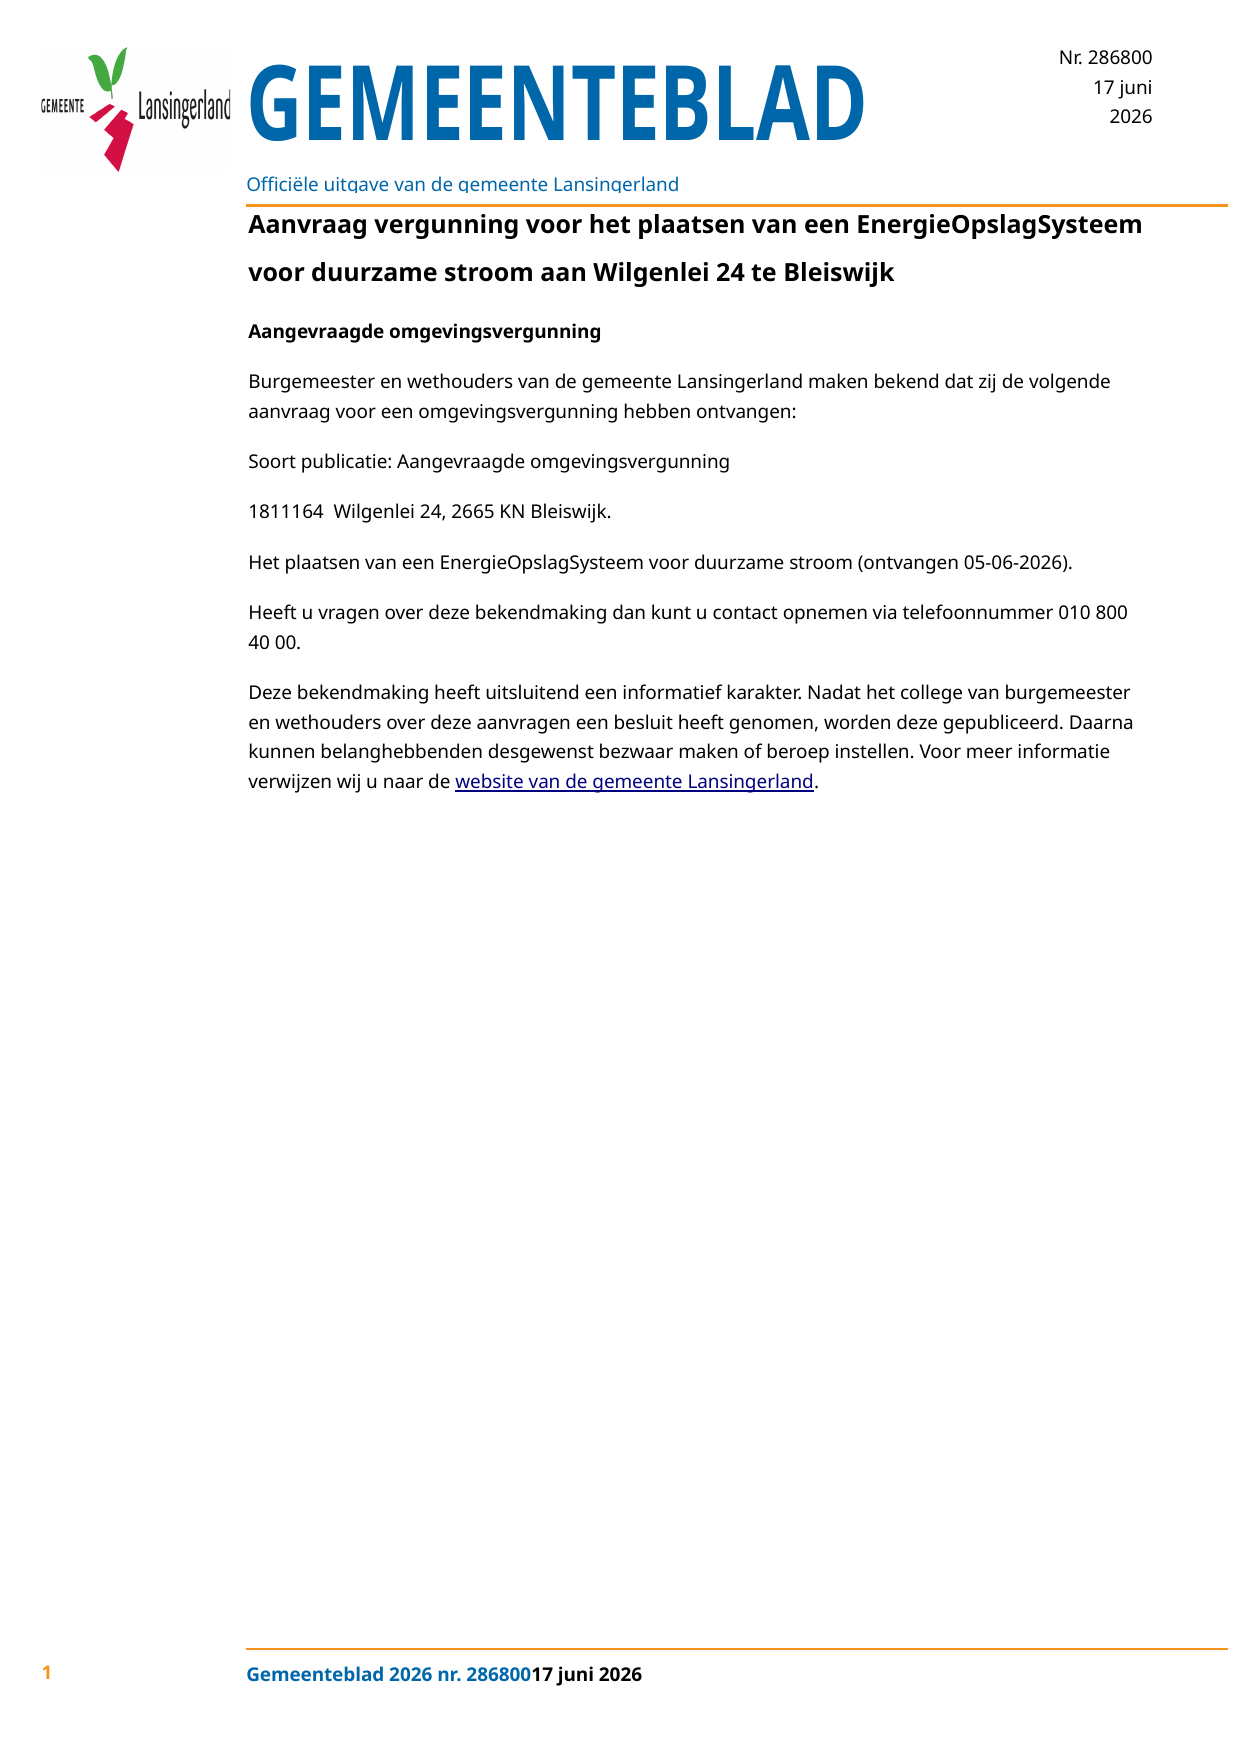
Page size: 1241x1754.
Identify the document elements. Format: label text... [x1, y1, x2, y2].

picture [41, 47, 231, 172]
text 1811164 Wilgenlei 24, 2665 KN Bleiswijk. [248, 499, 1152, 524]
text Aangevraagde omgevingsvergunning [248, 318, 1152, 344]
text Aanvraag vergunning voor het plaatsen van een EnergieOpslagSysteem voor duurzame stroom aan Wilgenlei 24 te Bleiswijk [248, 207, 1152, 288]
text Heeft u vragen over deze bekendmaking dan kunt u contact opnemen via telefoonnummer 010 800 40 00. [248, 599, 1152, 655]
text Deze bekendmaking heeft uitsluitend een informatief karakter. Nadat het college van burgemeester en wethouders over deze aanvragen een besluit heeft genomen, worden deze gepubliceerd. Daarna kunnen belanghebbenden desgewenst bezwaar maken of beroep instellen. Voor meer informatie verwijzen wij u naar de website van de gemeente Lansingerland. [248, 679, 1152, 794]
text Burgemeester en wethouders van de gemeente Lansingerland maken bekend dat zij de volgende aanvraag voor een omgevingsvergunning hebben ontvangen: [248, 368, 1152, 424]
text Soort publicatie: Aangevraagde omgevingsvergunning [248, 448, 1152, 474]
text Het plaatsen van een EnergieOpslagSysteem voor duurzame stroom (ontvangen 05-06-2026). [248, 549, 1152, 575]
